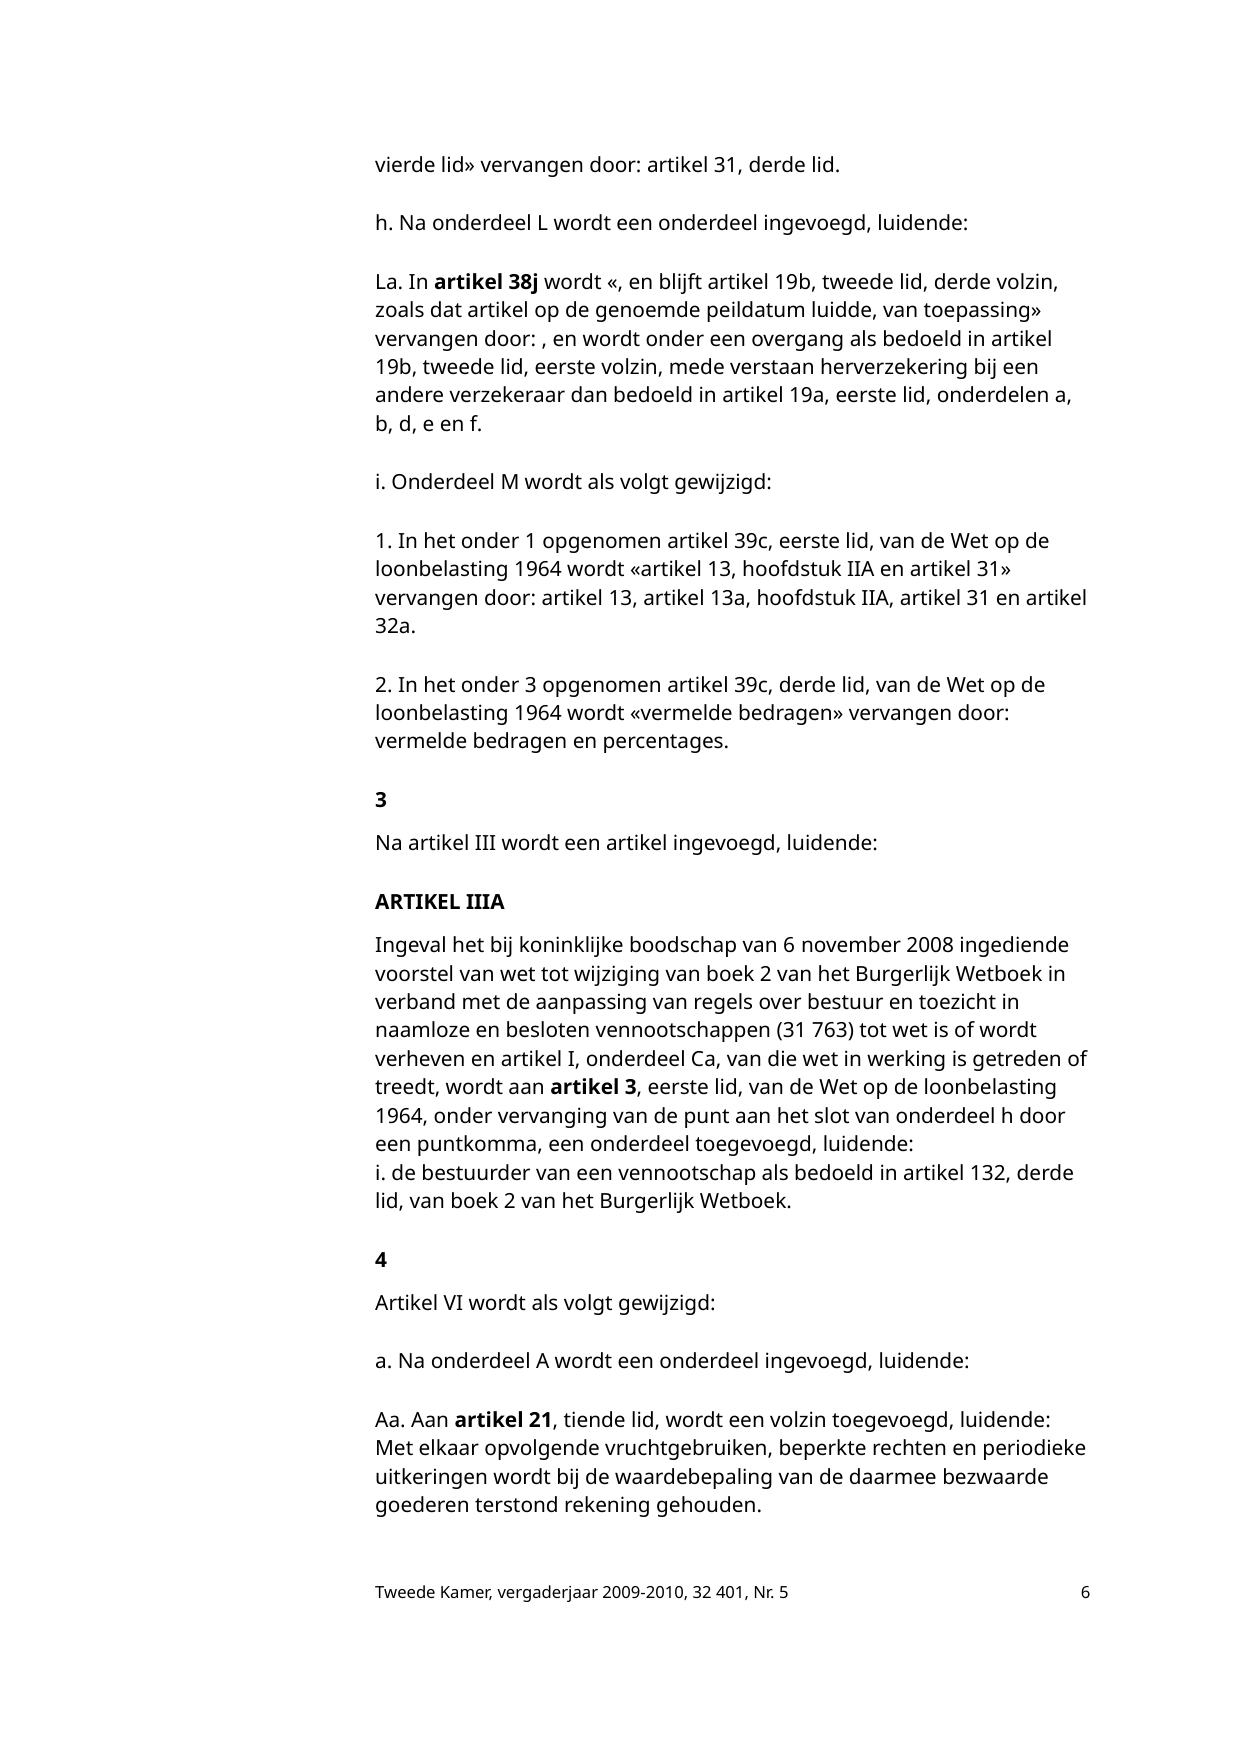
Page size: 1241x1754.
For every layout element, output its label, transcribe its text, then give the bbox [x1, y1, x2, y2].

text vierde lid» vervangen door: artikel 31, derde lid. [375, 150, 1090, 178]
text 1. In het onder 1 opgenomen artikel 39c, eerste lid, van de Wet op de loonbelasting 1964 wordt «artikel 13, hoofdstuk IIA en artikel 31» vervangen door: artikel 13, artikel 13a, hoofdstuk IIA, artikel 31 en artikel 32a. [375, 526, 1090, 640]
text h. Na onderdeel L wordt een onderdeel ingevoegd, luidende: [375, 208, 1090, 237]
text 3 [375, 785, 1090, 813]
text a. Na onderdeel A wordt een onderdeel ingevoegd, luidende: [375, 1347, 1090, 1375]
text 2. In het onder 3 opgenomen artikel 39c, derde lid, van de Wet op de loonbelasting 1964 wordt «vermelde bedragen» vervangen door: vermelde bedragen en percentages. [375, 670, 1090, 755]
text La. In artikel 38j wordt «, en blijft artikel 19b, tweede lid, derde volzin, zoals dat artikel op de genoemde peildatum luidde, van toepassing» vervangen door: , en wordt onder een overgang als bedoeld in artikel 19b, tweede lid, eerste volzin, mede verstaan herverzekering bij een andere verzekeraar dan bedoeld in artikel 19a, eerste lid, onderdelen a, b, d, e en f. [375, 267, 1090, 437]
text ARTIKEL IIIA [375, 887, 1090, 915]
text Na artikel III wordt een artikel ingevoegd, luidende: [375, 828, 1090, 857]
text i. de bestuurder van een vennootschap als bedoeld in artikel 132, derde lid, van boek 2 van het Burgerlijk Wetboek. [375, 1158, 1090, 1215]
text 4 [375, 1245, 1090, 1273]
text i. Onderdeel M wordt als volgt gewijzigd: [375, 467, 1090, 496]
text Artikel VI wordt als volgt gewijzigd: [375, 1288, 1090, 1317]
text Aa. Aan artikel 21, tiende lid, wordt een volzin toegevoegd, luidende: Met elkaar opvolgende vruchtgebruiken, beperkte rechten en periodieke uitkeringen wordt bij de waardebepaling van de daarmee bezwaarde goederen terstond rekening gehouden. [375, 1405, 1090, 1519]
text Ingeval het bij koninklijke boodschap van 6 november 2008 ingediende voorstel van wet tot wijziging van boek 2 van het Burgerlijk Wetboek in verband met de aanpassing van regels over bestuur en toezicht in naamloze en besloten vennootschappen (31 763) tot wet is of wordt verheven en artikel I, onderdeel Ca, van die wet in werking is getreden of treedt, wordt aan artikel 3, eerste lid, van de Wet op de loonbelasting 1964, onder vervanging van de punt aan het slot van onderdeel h door een puntkomma, een onderdeel toegevoegd, luidende: [375, 930, 1090, 1158]
